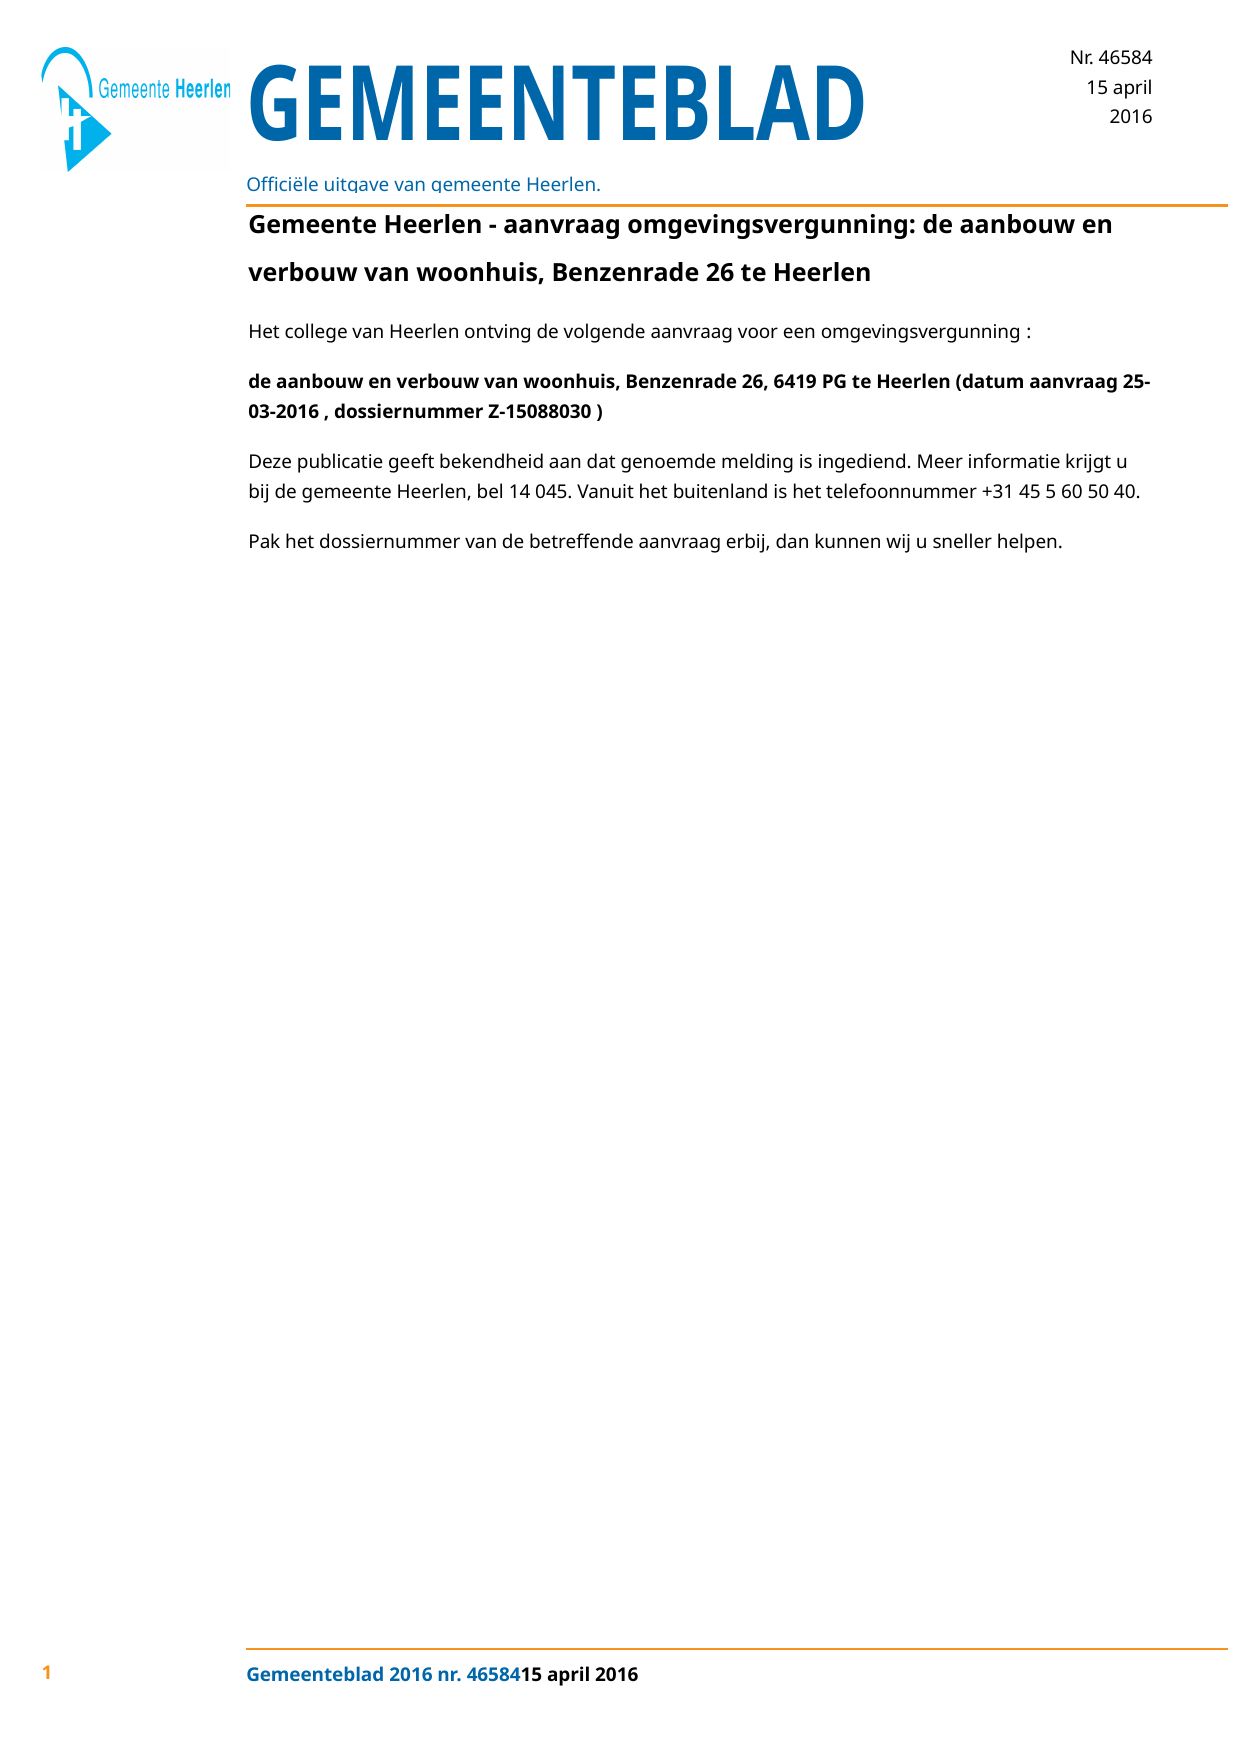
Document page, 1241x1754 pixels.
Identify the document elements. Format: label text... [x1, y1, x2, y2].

picture [41, 47, 58, 70]
text Gemeente Heerlen - aanvraag omgevingsvergunning: de aanbouw en verbouw van woonhuis, Benzenrade 26 te Heerlen [248, 207, 1152, 288]
text Deze publicatie geeft bekendheid aan dat genoemde melding is ingediend. Meer informatie krijgt u bij de gemeente Heerlen, bel 14 045. Vanuit het buitenland is het telefoonnummer +31 45 5 60 50 40. [248, 448, 1152, 504]
text de aanbouw en verbouw van woonhuis, Benzenrade 26, 6419 PG te Heerlen (datum aanvraag 25-03-2016 , dossiernummer Z-15088030 ) [248, 368, 1152, 424]
text Pak het dossiernummer van de betreffende aanvraag erbij, dan kunnen wij u sneller helpen. [248, 528, 1152, 554]
picture [41, 47, 231, 172]
text Het college van Heerlen ontving de volgende aanvraag voor een omgevingsvergunning : [248, 318, 1152, 344]
